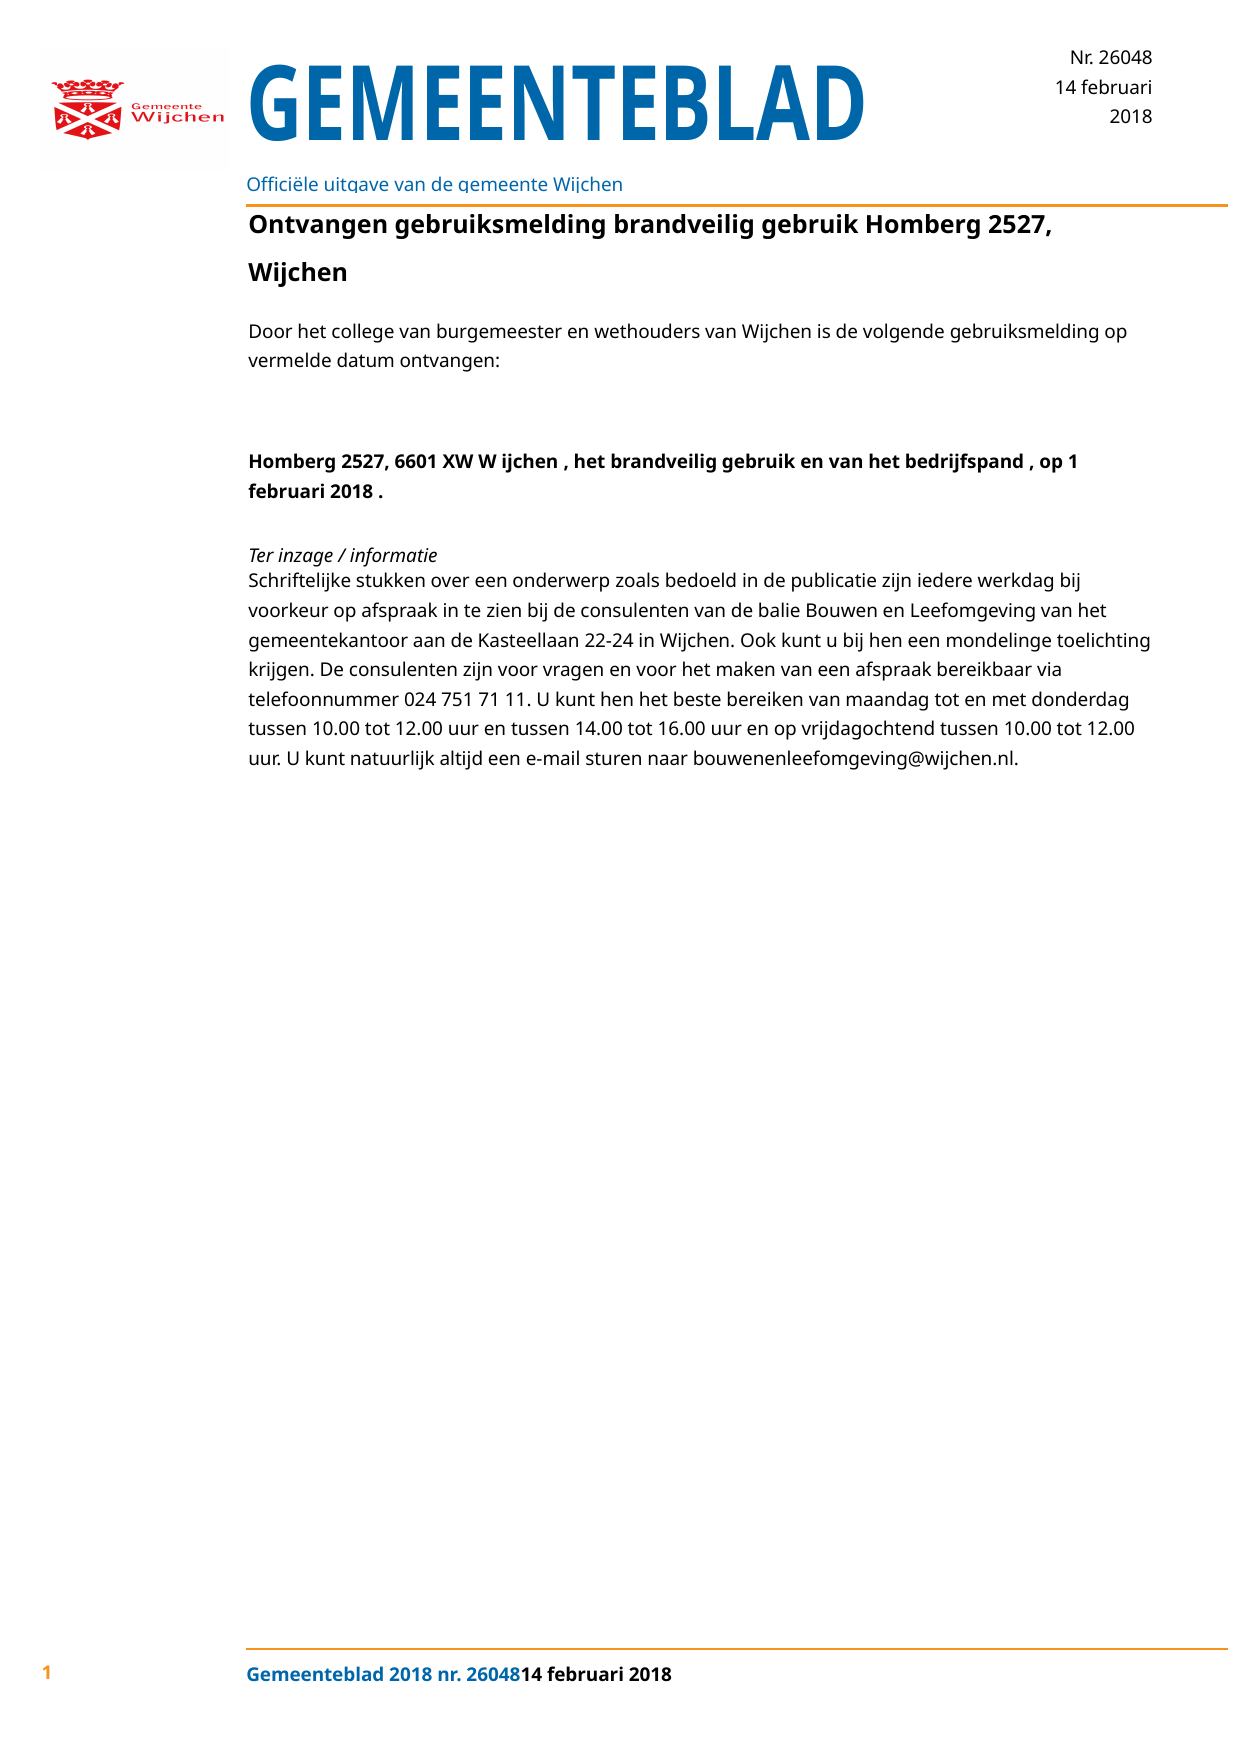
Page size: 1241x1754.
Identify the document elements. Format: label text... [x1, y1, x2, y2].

text Ontvangen gebruiksmelding brandveilig gebruik Homberg 2527, Wijchen [248, 207, 1152, 288]
text Ter inzage / informatie [248, 542, 1152, 568]
text Homberg 2527, 6601 XW W ijchen , het brandveilig gebruik en van het bedrijfspand , op 1 februari 2018 . [248, 448, 1152, 504]
text Schriftelijke stukken over een onderwerp zoals bedoeld in de publicatie zijn iedere werkdag bij voorkeur op afspraak in te zien bij de consulenten van de balie Bouwen en Leefomgeving van het gemeentekantoor aan de Kasteellaan 22-24 in Wijchen. Ook kunt u bij hen een mondelinge toelichting krijgen. De consulenten zijn voor vragen en voor het maken van een afspraak bereikbaar via telefoonnummer 024 751 71 11. U kunt hen het beste bereiken van maandag tot en met donderdag tussen 10.00 tot 12.00 uur en tussen 14.00 tot 16.00 uur en op vrijdagochtend tussen 10.00 tot 12.00 uur. U kunt natuurlijk altijd een e-mail sturen naar bouwenenleefomgeving@wijchen.nl. [248, 568, 1152, 771]
picture [41, 47, 231, 172]
text Door het college van burgemeester en wethouders van Wijchen is de volgende gebruiksmelding op vermelde datum ontvangen: [248, 318, 1152, 373]
